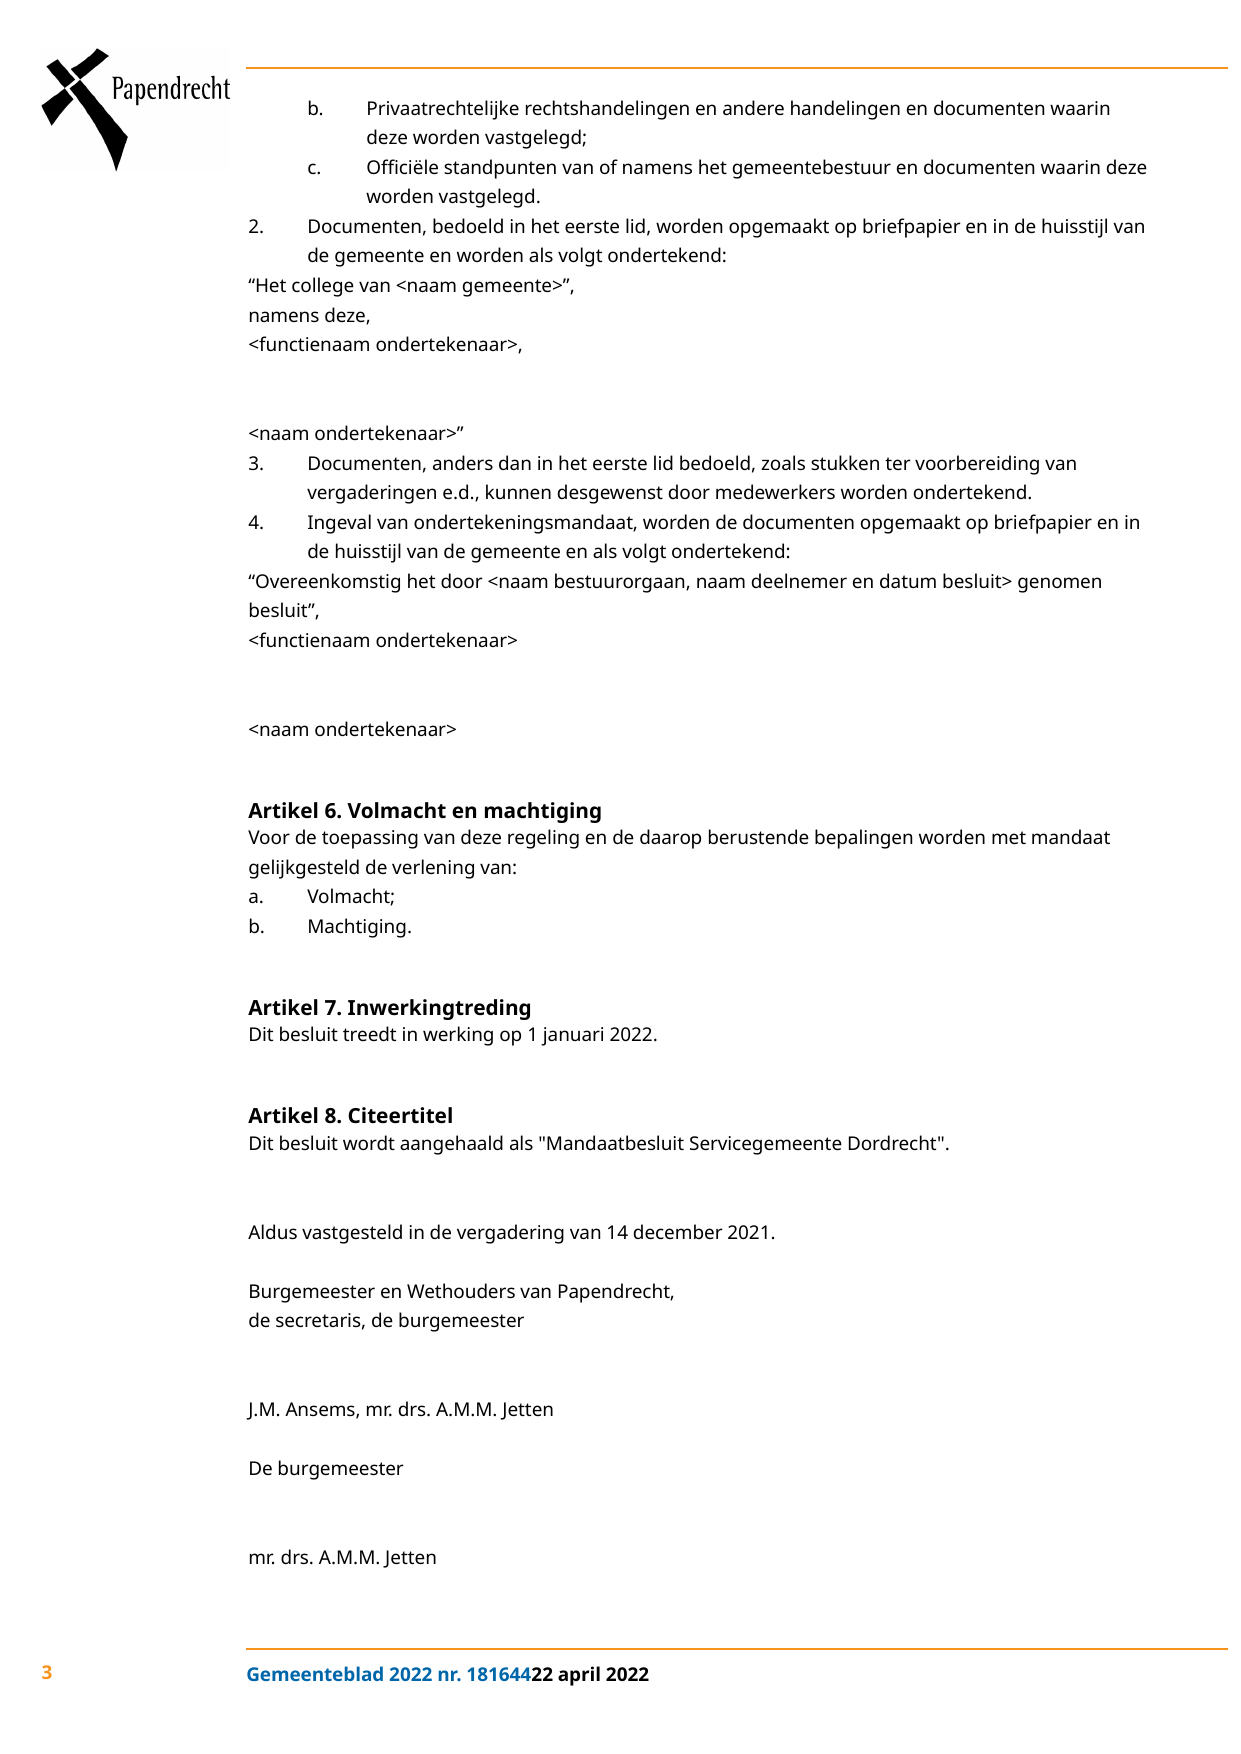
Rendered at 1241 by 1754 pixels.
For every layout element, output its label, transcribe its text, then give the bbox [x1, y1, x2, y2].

text Artikel 8. Citeertitel [248, 1102, 1152, 1130]
text Artikel 7. Inwerkingtreding [248, 993, 1152, 1022]
text Dit besluit treedt in werking op 1 januari 2022. [248, 1022, 1152, 1047]
list Documenten, bedoeld in het eerste lid, worden opgemaakt op briefpapier en in de huisstijl van de gemeente en worden als volgt ondertekend: [248, 213, 1152, 268]
text <functienaam ondertekenaar>, [248, 331, 1152, 357]
text <functienaam ondertekenaar> [248, 627, 1152, 653]
list Machtiging. [248, 913, 1152, 939]
text Dit besluit wordt aangehaald als "Mandaatbesluit Servicegemeente Dordrecht". [248, 1130, 1152, 1156]
list Volmacht; [248, 884, 1152, 909]
list Officiële standpunten van of namens het gemeentebestuur en documenten waarin deze worden vastgelegd. [307, 154, 1152, 209]
list Documenten, anders dan in het eerste lid bedoeld, zoals stukken ter voorbereiding van vergaderingen e.d., kunnen desgewenst door medewerkers worden ondertekend. [248, 450, 1152, 505]
picture [41, 47, 231, 172]
text mr. drs. A.M.M. Jetten [248, 1544, 1152, 1570]
text De burgemeester [248, 1456, 1152, 1481]
text <naam ondertekenaar>” [248, 420, 1152, 446]
text Aldus vastgesteld in de vergadering van 14 december 2021. [248, 1219, 1152, 1244]
text “Het college van <naam gemeente>”, [248, 272, 1152, 298]
list Privaatrechtelijke rechtshandelingen en andere handelingen en documenten waarin deze worden vastgelegd; [307, 95, 1152, 150]
text namens deze, [248, 302, 1152, 328]
text “Overeenkomstig het door <naam bestuurorgaan, naam deelnemer en datum besluit> genomen besluit”, [248, 568, 1152, 623]
text <naam ondertekenaar> [248, 716, 1152, 742]
list Ingeval van ondertekeningsmandaat, worden de documenten opgemaakt op briefpapier en in de huisstijl van de gemeente en als volgt ondertekend: [248, 509, 1152, 564]
text Burgemeester en Wethouders van Papendrecht, [248, 1278, 1152, 1304]
text Voor de toepassing van deze regeling en de daarop berustende bepalingen worden met mandaat gelijkgesteld de verlening van: [248, 824, 1152, 880]
text Artikel 6. Volmacht en machtiging [248, 796, 1152, 824]
text de secretaris, de burgemeester [248, 1308, 1152, 1333]
text J.M. Ansems, mr. drs. A.M.M. Jetten [248, 1396, 1152, 1422]
